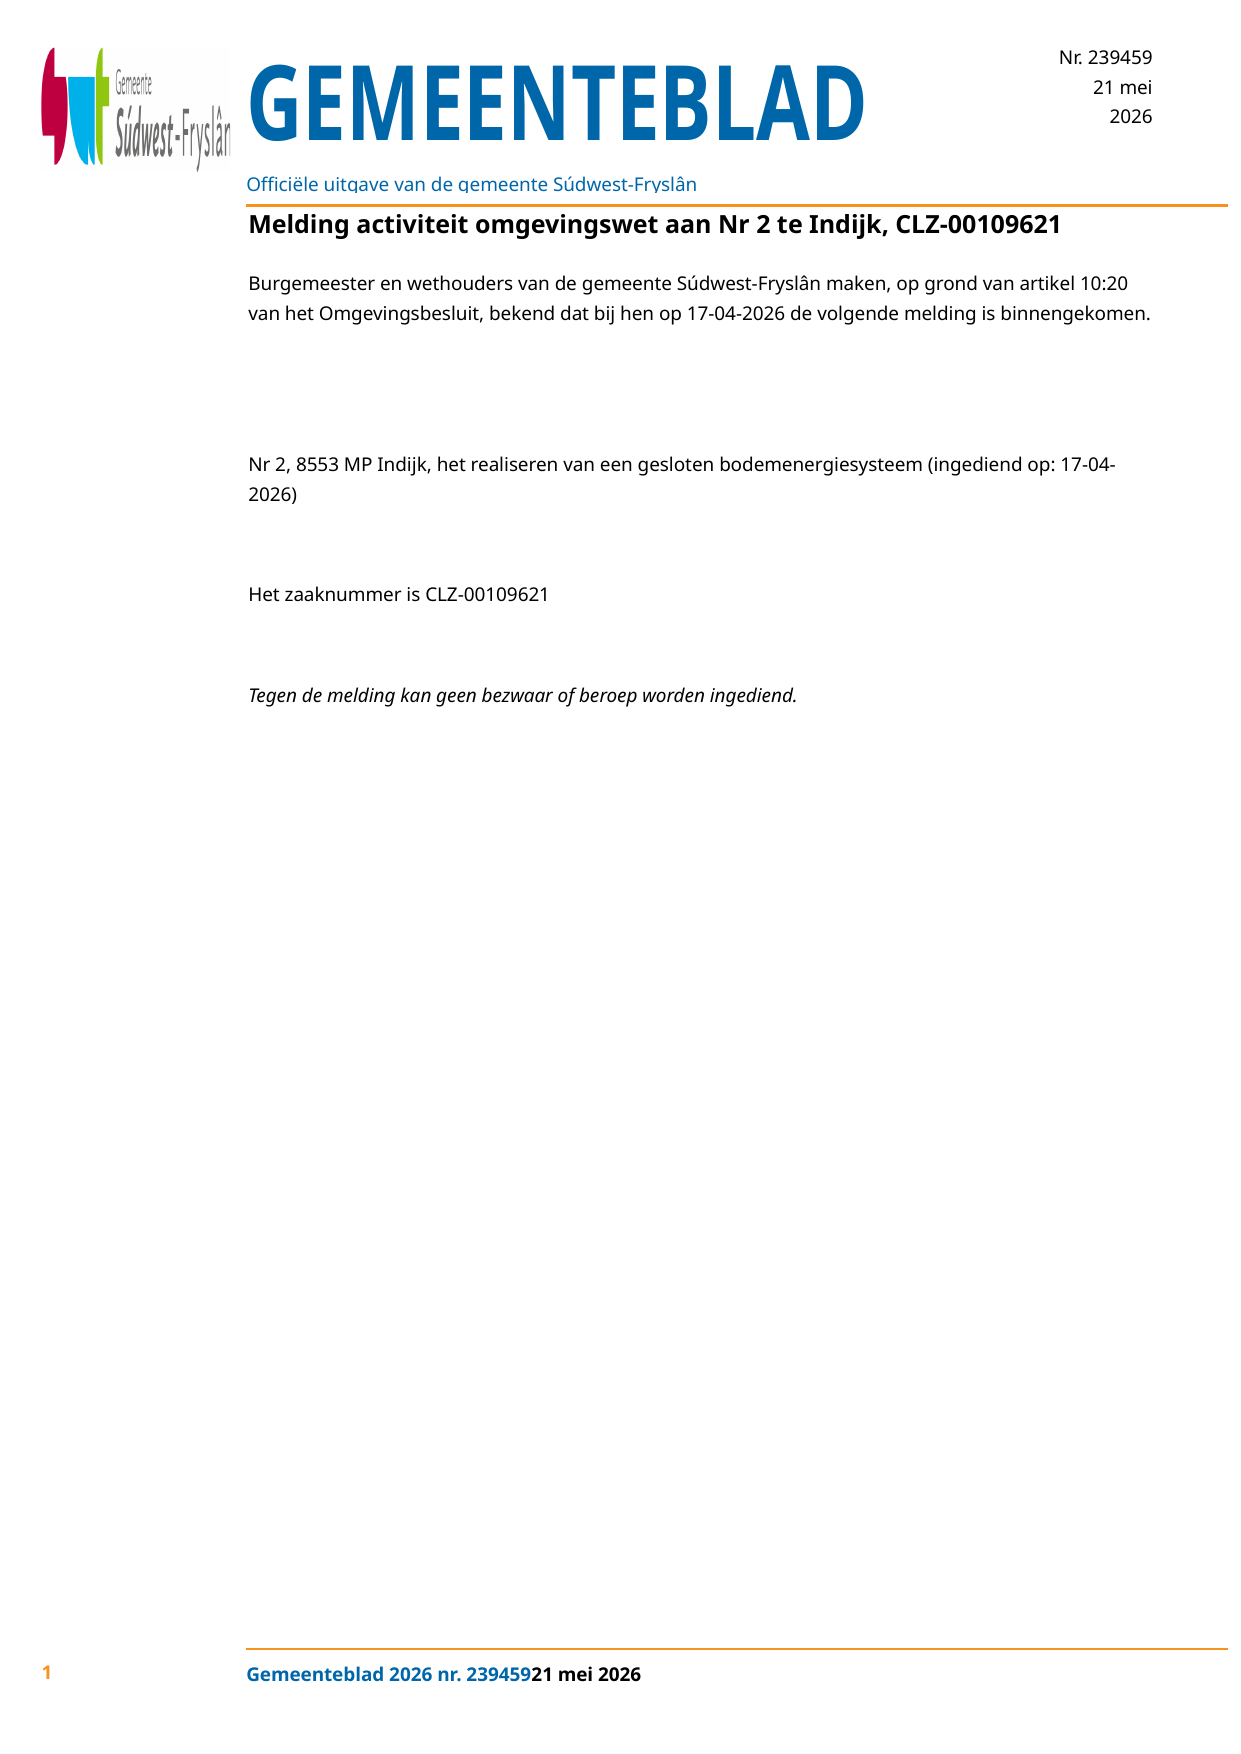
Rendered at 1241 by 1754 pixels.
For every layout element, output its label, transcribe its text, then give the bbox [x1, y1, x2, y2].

text Burgemeester en wethouders van de gemeente Súdwest-Fryslân maken, op grond van artikel 10:20 van het Omgevingsbesluit, bekend dat bij hen op 17-04-2026 de volgende melding is binnengekomen. [248, 270, 1152, 326]
text Nr 2, 8553 MP Indijk, het realiseren van een gesloten bodemenergiesysteem (ingediend op: 17-04-2026) [248, 451, 1152, 506]
text Melding activiteit omgevingswet aan Nr 2 te Indijk, CLZ-00109621 [248, 207, 1152, 241]
text Het zaaknummer is CLZ-00109621 [248, 582, 1152, 607]
text Tegen de melding kan geen bezwaar of beroep worden ingediend. [248, 682, 1152, 708]
picture [41, 47, 231, 172]
